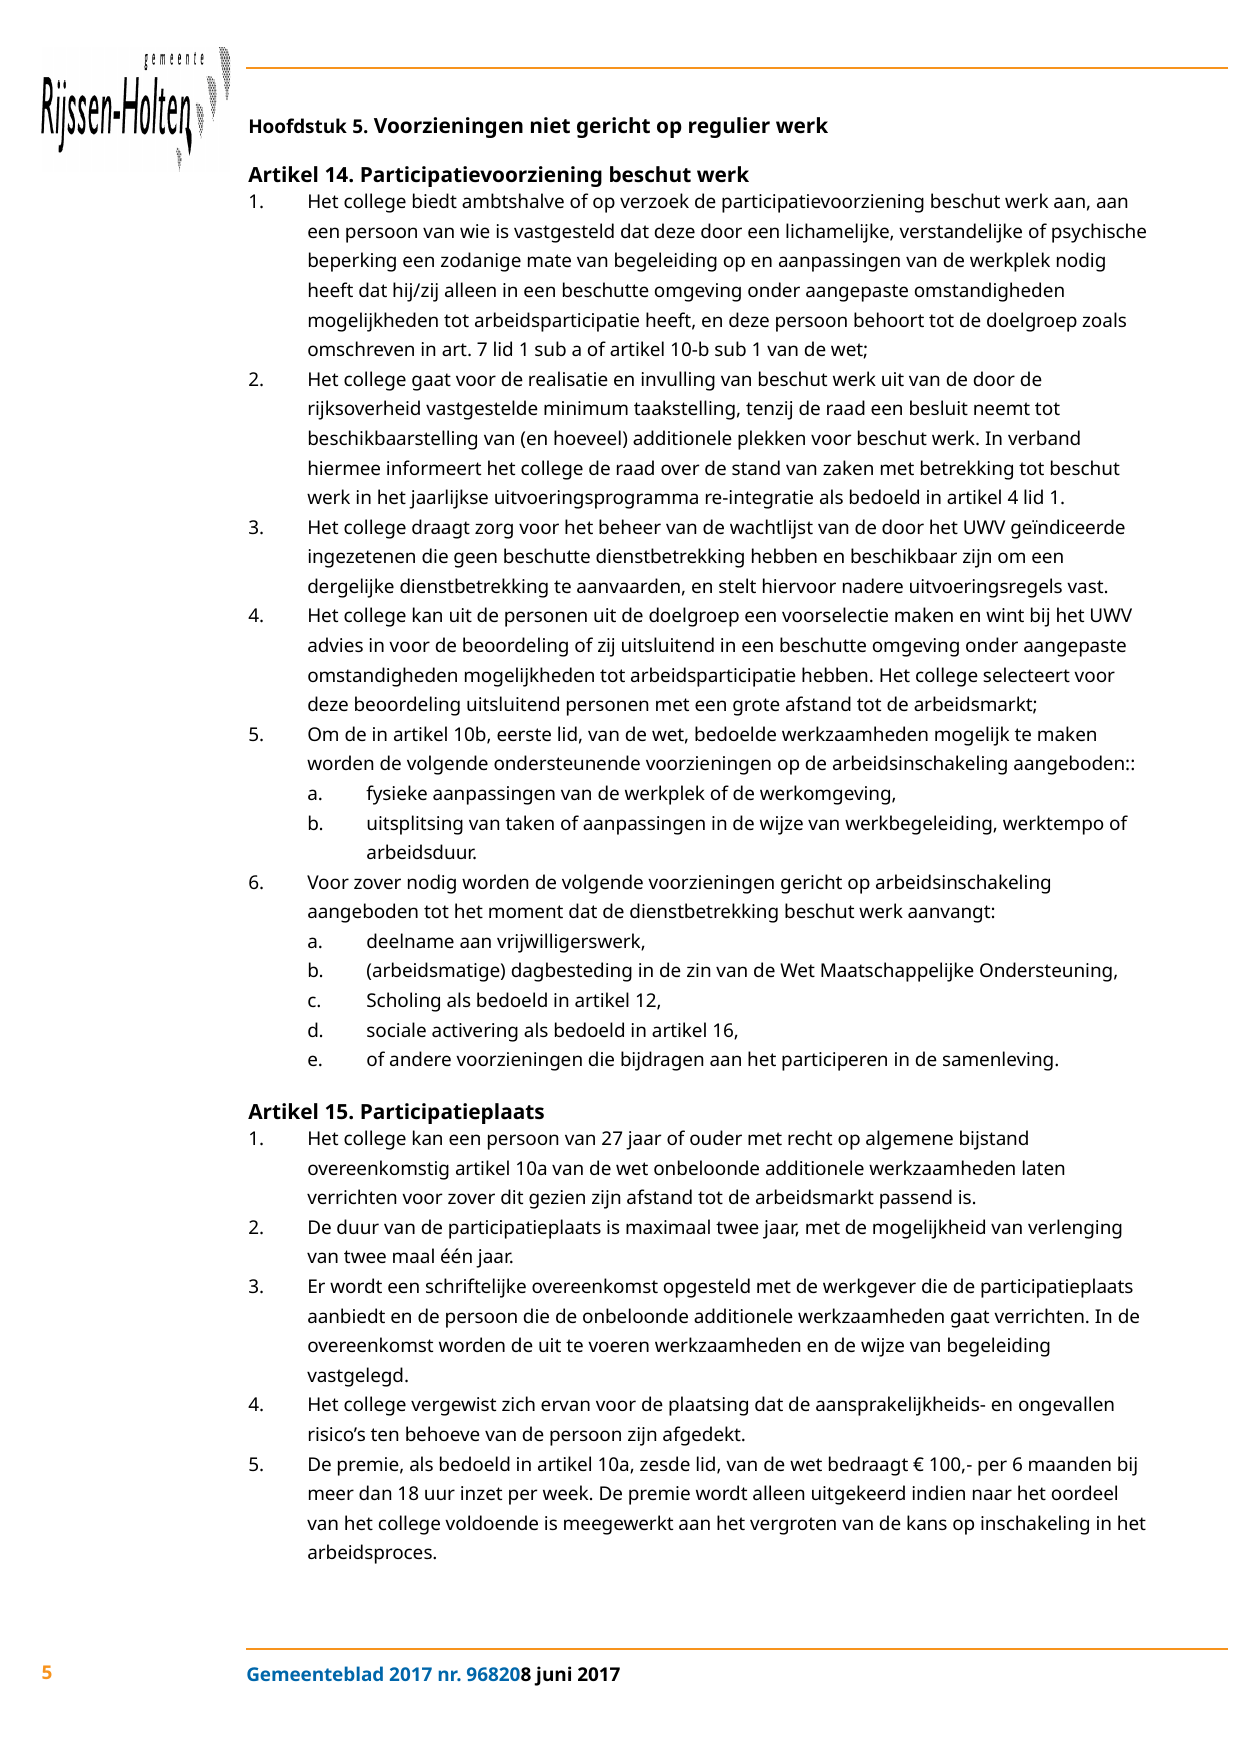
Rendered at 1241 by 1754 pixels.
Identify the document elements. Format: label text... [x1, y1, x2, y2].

list Om de in artikel 10b, eerste lid, van de wet, bedoelde werkzaamheden mogelijk te maken worden de volgende ondersteunende voorzieningen op de arbeidsinschakeling aangeboden:: [248, 721, 1152, 776]
list Het college gaat voor de realisatie en invulling van beschut werk uit van de door de rijksoverheid vastgestelde minimum taakstelling, tenzij de raad een besluit neemt tot beschikbaarstelling van (en hoeveel) additionele plekken voor beschut werk. In verband hiermee informeert het college de raad over de stand van zaken met betrekking tot beschut werk in het jaarlijkse uitvoeringsprogramma re-integratie als bedoeld in artikel 4 lid 1. [248, 366, 1152, 510]
text Artikel 15. Participatieplaats [248, 1097, 1152, 1125]
list uitsplitsing van taken of aanpassingen in de wijze van werkbegeleiding, werktempo of arbeidsduur. [307, 810, 1152, 865]
list Voor zover nodig worden de volgende voorzieningen gericht op arbeidsinschakeling aangeboden tot het moment dat de dienstbetrekking beschut werk aanvangt: [248, 869, 1152, 924]
list fysieke aanpassingen van de werkplek of de werkomgeving, [307, 780, 1152, 806]
list (arbeidsmatige) dagbesteding in de zin van de Wet Maatschappelijke Ondersteuning, [307, 958, 1152, 983]
text Hoofdstuk 5. Voorzieningen niet gericht op regulier werk [248, 111, 1152, 139]
picture [41, 47, 231, 172]
list Er wordt een schriftelijke overeenkomst opgesteld met de werkgever die de participatieplaats aanbiedt en de persoon die de onbeloonde additionele werkzaamheden gaat verrichten. In de overeenkomst worden de uit te voeren werkzaamheden en de wijze van begeleiding vastgelegd. [248, 1273, 1152, 1388]
list Het college draagt zorg voor het beheer van de wachtlijst van de door het UWV geïndiceerde ingezetenen die geen beschutte dienstbetrekking hebben en beschikbaar zijn om een dergelijke dienstbetrekking te aanvaarden, en stelt hiervoor nadere uitvoeringsregels vast. [248, 514, 1152, 599]
text Artikel 14. Participatievoorziening beschut werk [248, 160, 1152, 188]
list Het college biedt ambtshalve of op verzoek de participatievoorziening beschut werk aan, aan een persoon van wie is vastgesteld dat deze door een lichamelijke, verstandelijke of psychische beperking een zodanige mate van begeleiding op en aanpassingen van de werkplek nodig heeft dat hij/zij alleen in een beschutte omgeving onder aangepaste omstandigheden mogelijkheden tot arbeidsparticipatie heeft, en deze persoon behoort tot de doelgroep zoals omschreven in art. 7 lid 1 sub a of artikel 10-b sub 1 van de wet; [248, 188, 1152, 362]
list sociale activering als bedoeld in artikel 16, [307, 1017, 1152, 1043]
list of andere voorzieningen die bijdragen aan het participeren in de samenleving. [307, 1046, 1152, 1072]
list Scholing als bedoeld in artikel 12, [307, 987, 1152, 1013]
list Het college vergewist zich ervan voor de plaatsing dat de aansprakelijkheids- en ongevallen risico’s ten behoeve van de persoon zijn afgedekt. [248, 1392, 1152, 1447]
list Het college kan uit de personen uit de doelgroep een voorselectie maken en wint bij het UWV advies in voor de beoordeling of zij uitsluitend in een beschutte omgeving onder aangepaste omstandigheden mogelijkheden tot arbeidsparticipatie hebben. Het college selecteert voor deze beoordeling uitsluitend personen met een grote afstand tot de arbeidsmarkt; [248, 603, 1152, 717]
list deelname aan vrijwilligerswerk, [307, 928, 1152, 954]
list De premie, als bedoeld in artikel 10a, zesde lid, van de wet bedraagt € 100,- per 6 maanden bij meer dan 18 uur inzet per week. De premie wordt alleen uitgekeerd indien naar het oordeel van het college voldoende is meegewerkt aan het vergroten van de kans op inschakeling in het arbeidsproces. [248, 1451, 1152, 1565]
list Het college kan een persoon van 27 jaar of ouder met recht op algemene bijstand overeenkomstig artikel 10a van de wet onbeloonde additionele werkzaamheden laten verrichten voor zover dit gezien zijn afstand tot de arbeidsmarkt passend is. [248, 1125, 1152, 1210]
list De duur van de participatieplaats is maximaal twee jaar, met de mogelijkheid van verlenging van twee maal één jaar. [248, 1214, 1152, 1269]
